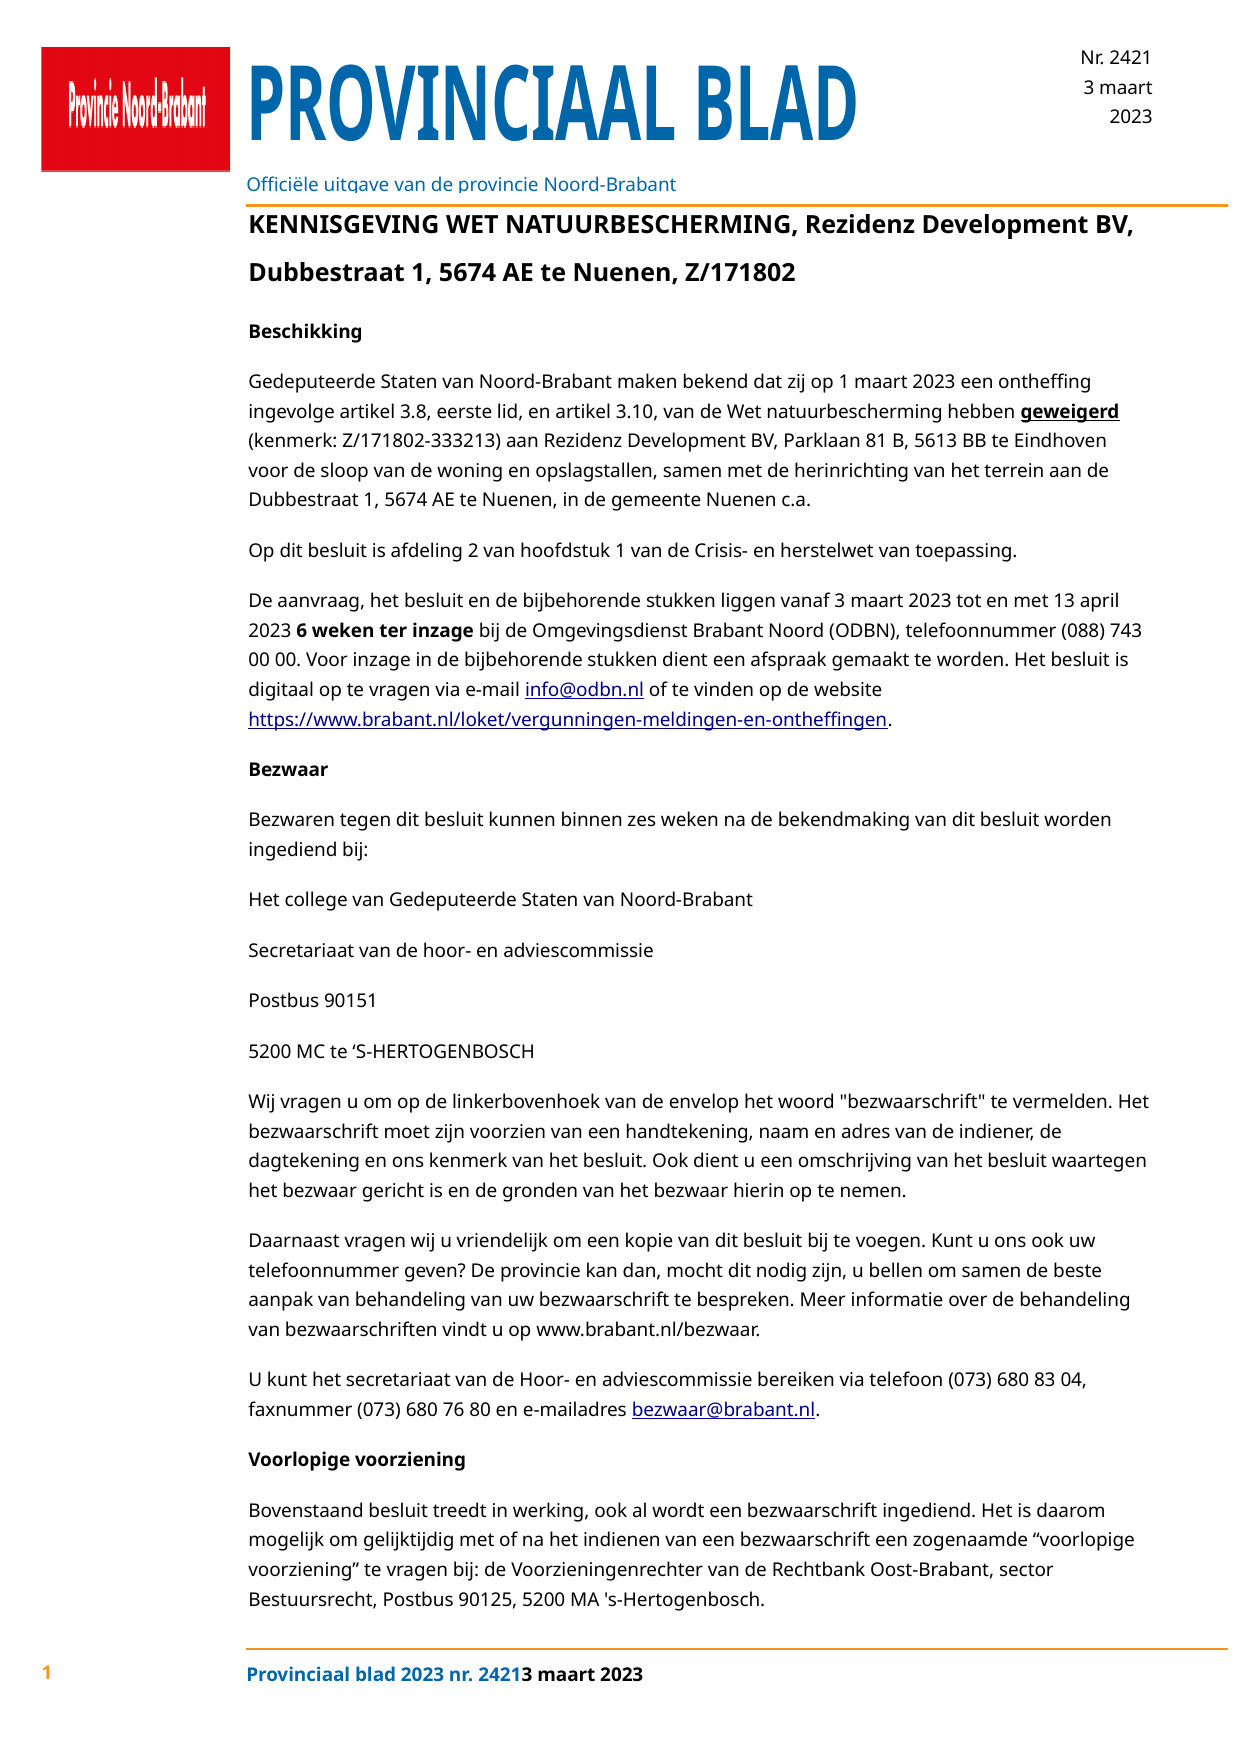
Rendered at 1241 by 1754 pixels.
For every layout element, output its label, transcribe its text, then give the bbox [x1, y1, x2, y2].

text Beschikking [248, 318, 1152, 344]
text Bezwaren tegen dit besluit kunnen binnen zes weken na de bekendmaking van dit besluit worden ingediend bij: [248, 807, 1152, 862]
text Daarnaast vragen wij u vriendelijk om een kopie van dit besluit bij te voegen. Kunt u ons ook uw telefoonnummer geven? De provincie kan dan, mocht dit nodig zijn, u bellen om samen de beste aanpak van behandeling van uw bezwaarschrift te bespreken. Meer informatie over de behandeling van bezwaarschriften vindt u op www.brabant.nl/bezwaar. [248, 1227, 1152, 1342]
text Het college van Gedeputeerde Staten van Noord-Brabant [248, 887, 1152, 912]
text De aanvraag, het besluit en de bijbehorende stukken liggen vanaf 3 maart 2023 tot en met 13 april 2023 6 weken ter inzage bij de Omgevingsdienst Brabant Noord (ODBN), telefoonnummer (088) 743 00 00. Voor inzage in de bijbehorende stukken dient een afspraak gemaakt te worden. Het besluit is digitaal op te vragen via e-mail info@odbn.nl of te vinden op de website https://www.brabant.nl/loket/vergunningen-meldingen-en-ontheffingen. [248, 587, 1152, 732]
text KENNISGEVING WET NATUURBESCHERMING, Rezidenz Development BV, Dubbestraat 1, 5674 AE te Nuenen, Z/171802 [248, 207, 1152, 288]
text U kunt het secretariaat van de Hoor- en adviescommissie bereiken via telefoon (073) 680 83 04, faxnummer (073) 680 76 80 en e-mailadres bezwaar@brabant.nl. [248, 1367, 1152, 1422]
text Op dit besluit is afdeling 2 van hoofdstuk 1 van de Crisis- en herstelwet van toepassing. [248, 537, 1152, 563]
text Postbus 90151 [248, 987, 1152, 1013]
picture [41, 47, 231, 172]
text Gedeputeerde Staten van Noord-Brabant maken bekend dat zij op 1 maart 2023 een ontheffing ingevolge artikel 3.8, eerste lid, en artikel 3.10, van de Wet natuurbescherming hebben geweigerd (kenmerk: Z/171802-333213) aan Rezidenz Development BV, Parklaan 81 B, 5613 BB te Eindhoven voor de sloop van de woning en opslagstallen, samen met de herinrichting van het terrein aan de Dubbestraat 1, 5674 AE te Nuenen, in de gemeente Nuenen c.a. [248, 368, 1152, 512]
text Secretariaat van de hoor- en adviescommissie [248, 937, 1152, 963]
text Bezwaar [248, 756, 1152, 782]
text Wij vragen u om op de linkerbovenhoek van de envelop het woord "bezwaarschrift" te vermelden. Het bezwaarschrift moet zijn voorzien van een handtekening, naam en adres van de indiener, de dagtekening en ons kenmerk van het besluit. Ook dient u een omschrijving van het besluit waartegen het bezwaar gericht is en de gronden van het bezwaar hierin op te nemen. [248, 1088, 1152, 1203]
text Bovenstaand besluit treedt in werking, ook al wordt een bezwaarschrift ingediend. Het is daarom mogelijk om gelijktijdig met of na het indienen van een bezwaarschrift een zogenaamde “voorlopige voorziening” te vragen bij: de Voorzieningenrechter van de Rechtbank Oost-Brabant, sector Bestuursrecht, Postbus 90125, 5200 MA 's-Hertogenbosch. [248, 1497, 1152, 1612]
text Voorlopige voorziening [248, 1447, 1152, 1472]
text 5200 MC te ‘S‑HERTOGENBOSCH [248, 1038, 1152, 1064]
